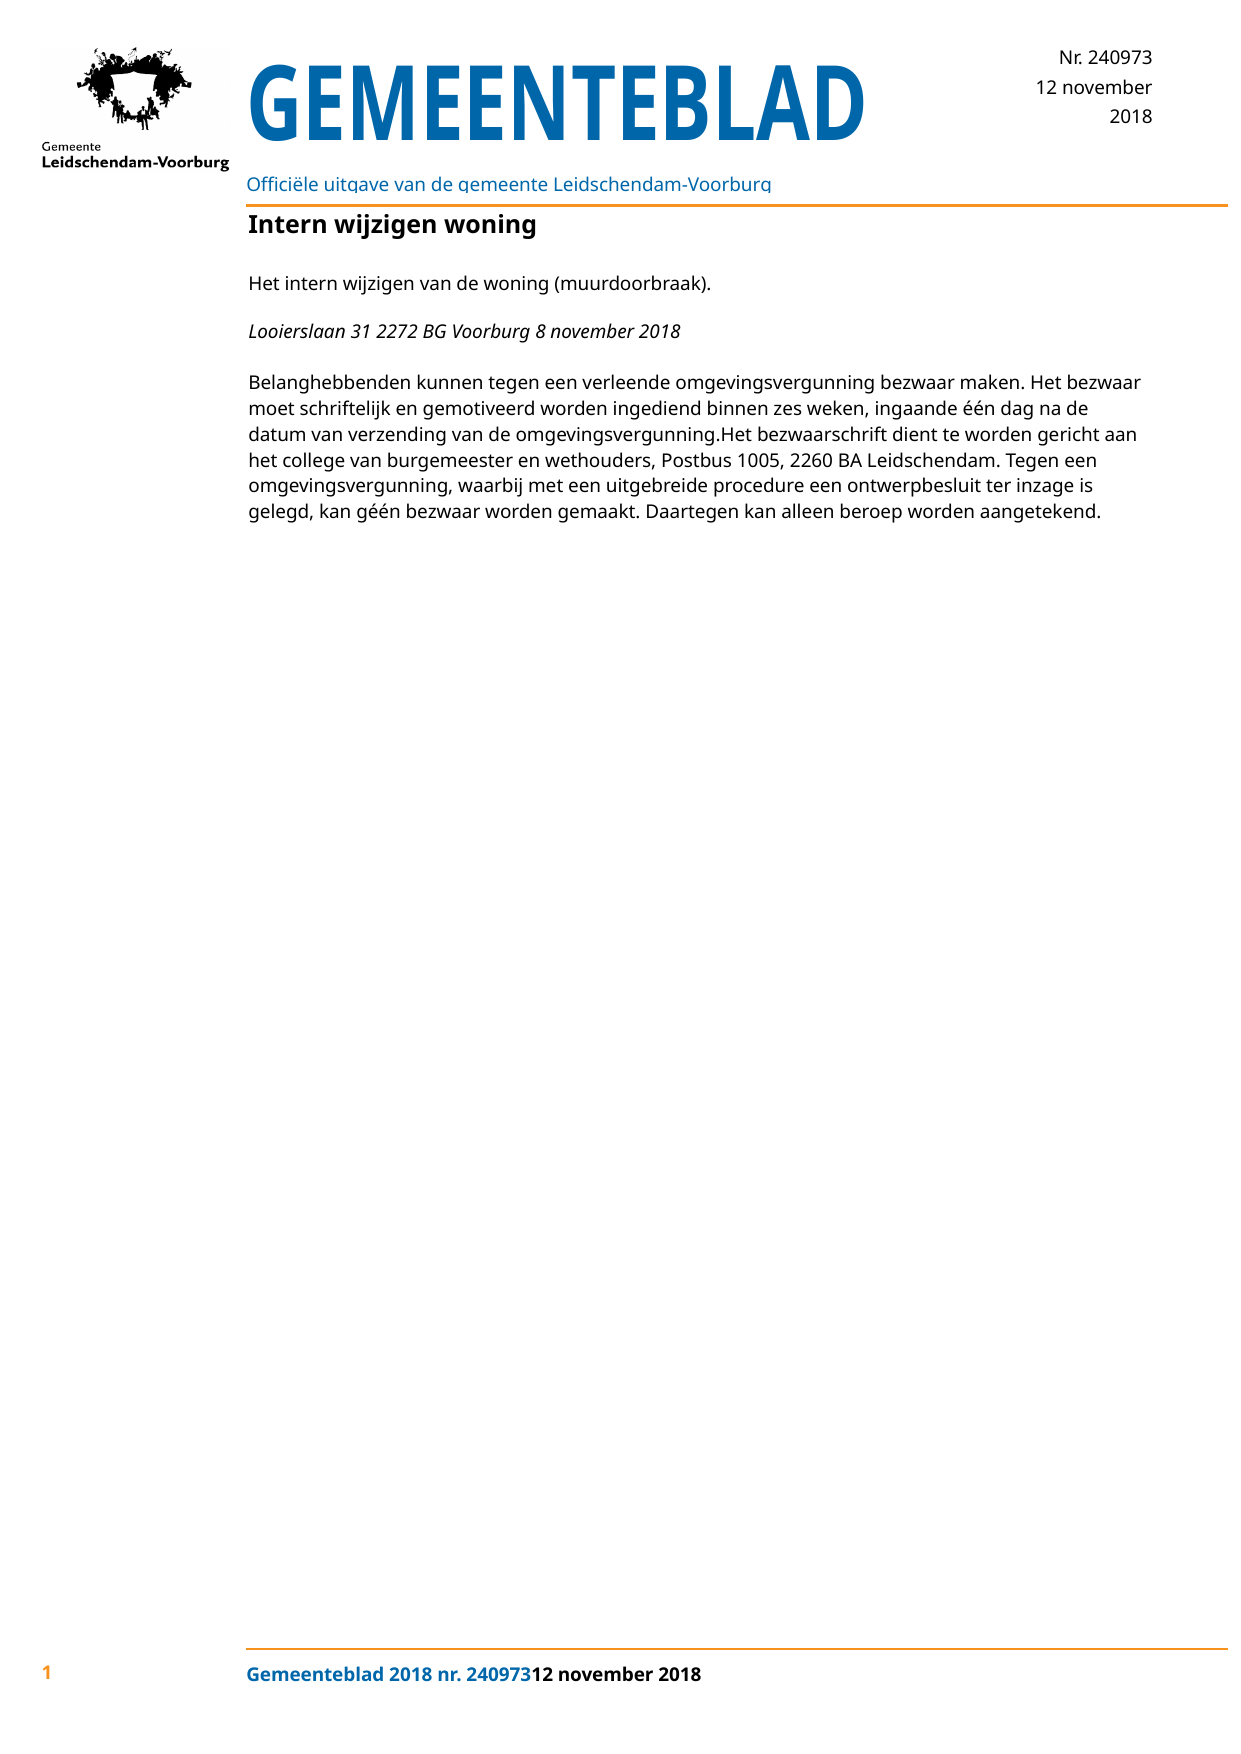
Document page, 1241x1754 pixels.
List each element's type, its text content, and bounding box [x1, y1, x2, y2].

text Looierslaan 31 2272 BG Voorburg 8 november 2018 [248, 318, 1152, 344]
text Het intern wijzigen van de woning (muurdoorbraak). [248, 270, 1152, 296]
text Intern wijzigen woning [248, 207, 1152, 241]
picture [41, 47, 231, 172]
text Belanghebbenden kunnen tegen een verleende omgevingsvergunning bezwaar maken. Het bezwaar moet schriftelijk en gemotiveerd worden ingediend binnen zes weken, ingaande één dag na de datum van verzending van de omgevingsvergunning.Het bezwaarschrift dient te worden gericht aan het college van burgemeester en wethouders, Postbus 1005, 2260 BA Leidschendam. Tegen een omgevingsvergunning, waarbij met een uitgebreide procedure een ontwerpbesluit ter inzage is gelegd, kan géén bezwaar worden gemaakt. Daartegen kan alleen beroep worden aangetekend. [248, 369, 1152, 524]
